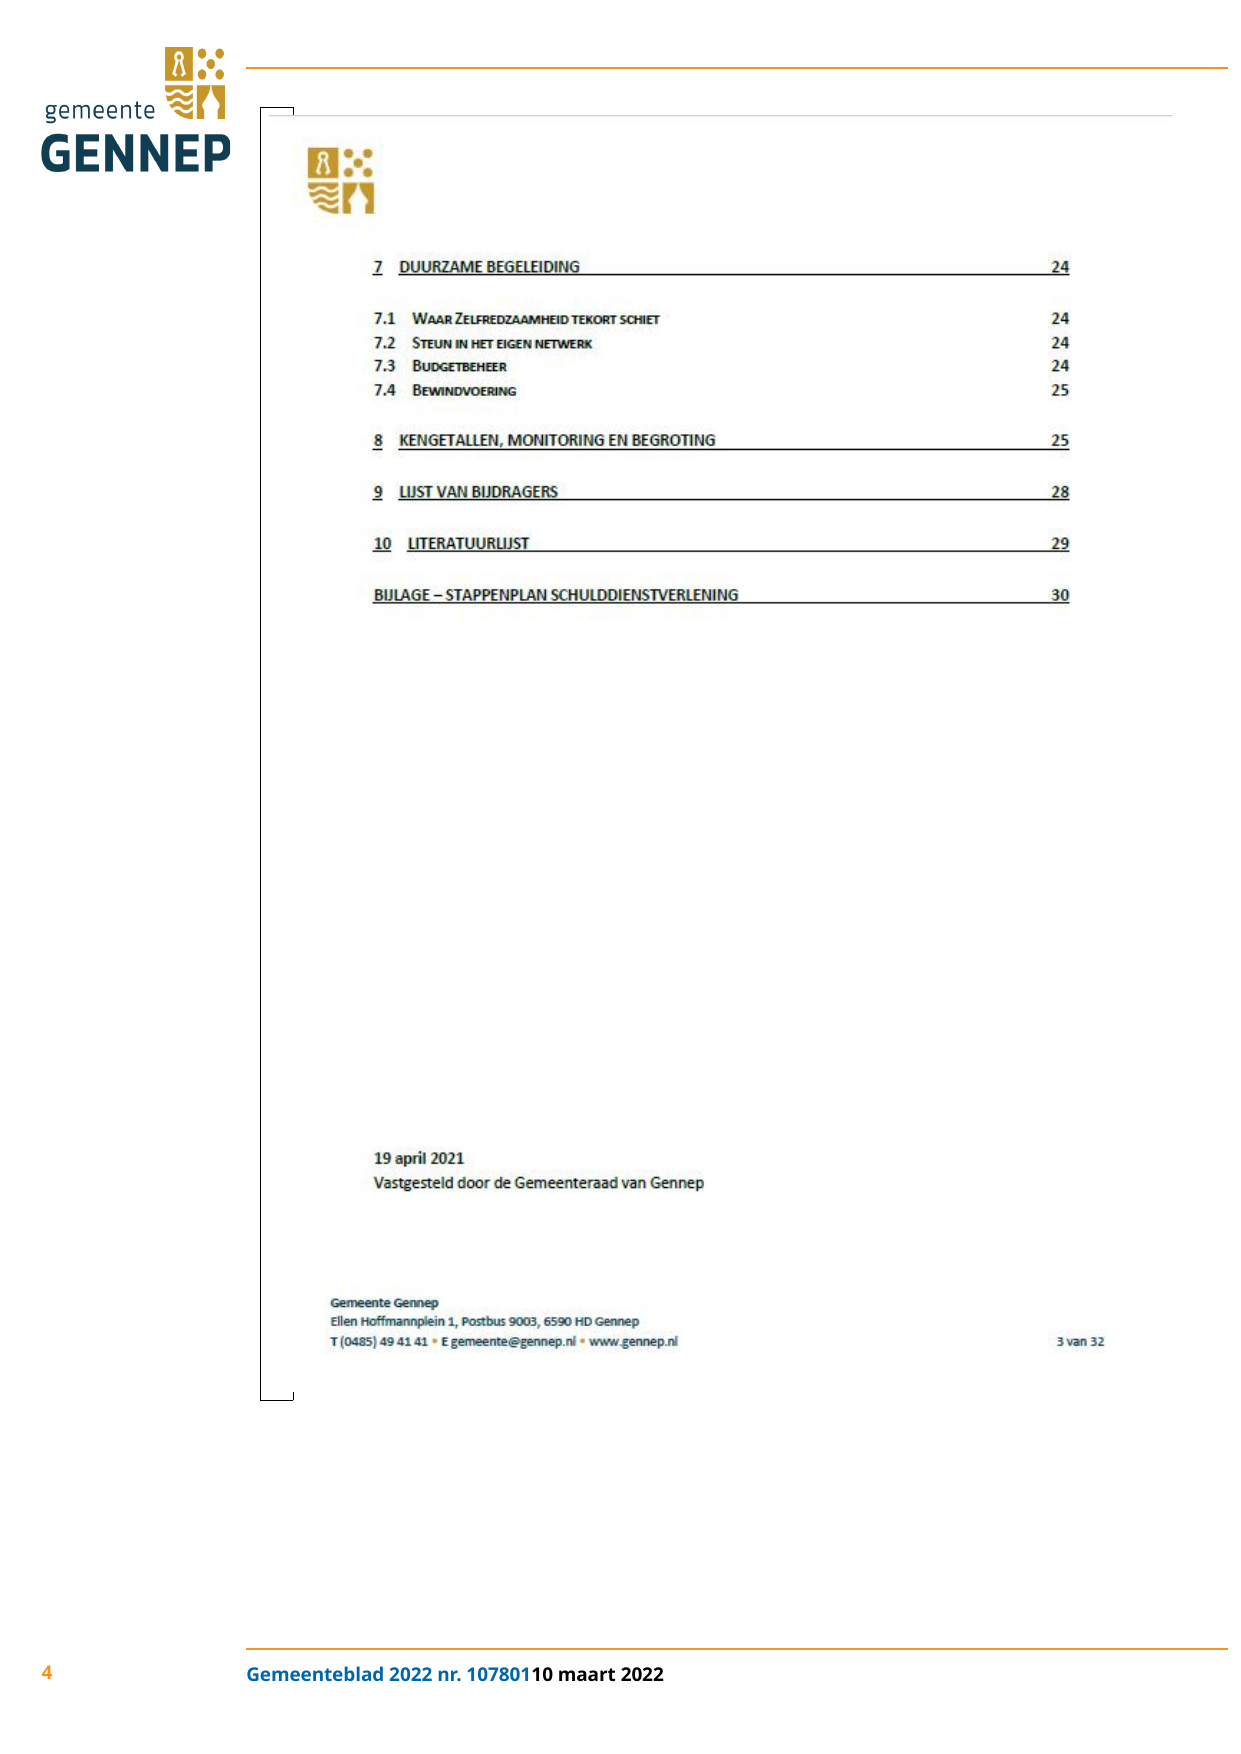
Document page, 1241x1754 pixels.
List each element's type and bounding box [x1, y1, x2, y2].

picture [268, 115, 1173, 1392]
picture [41, 47, 231, 172]
